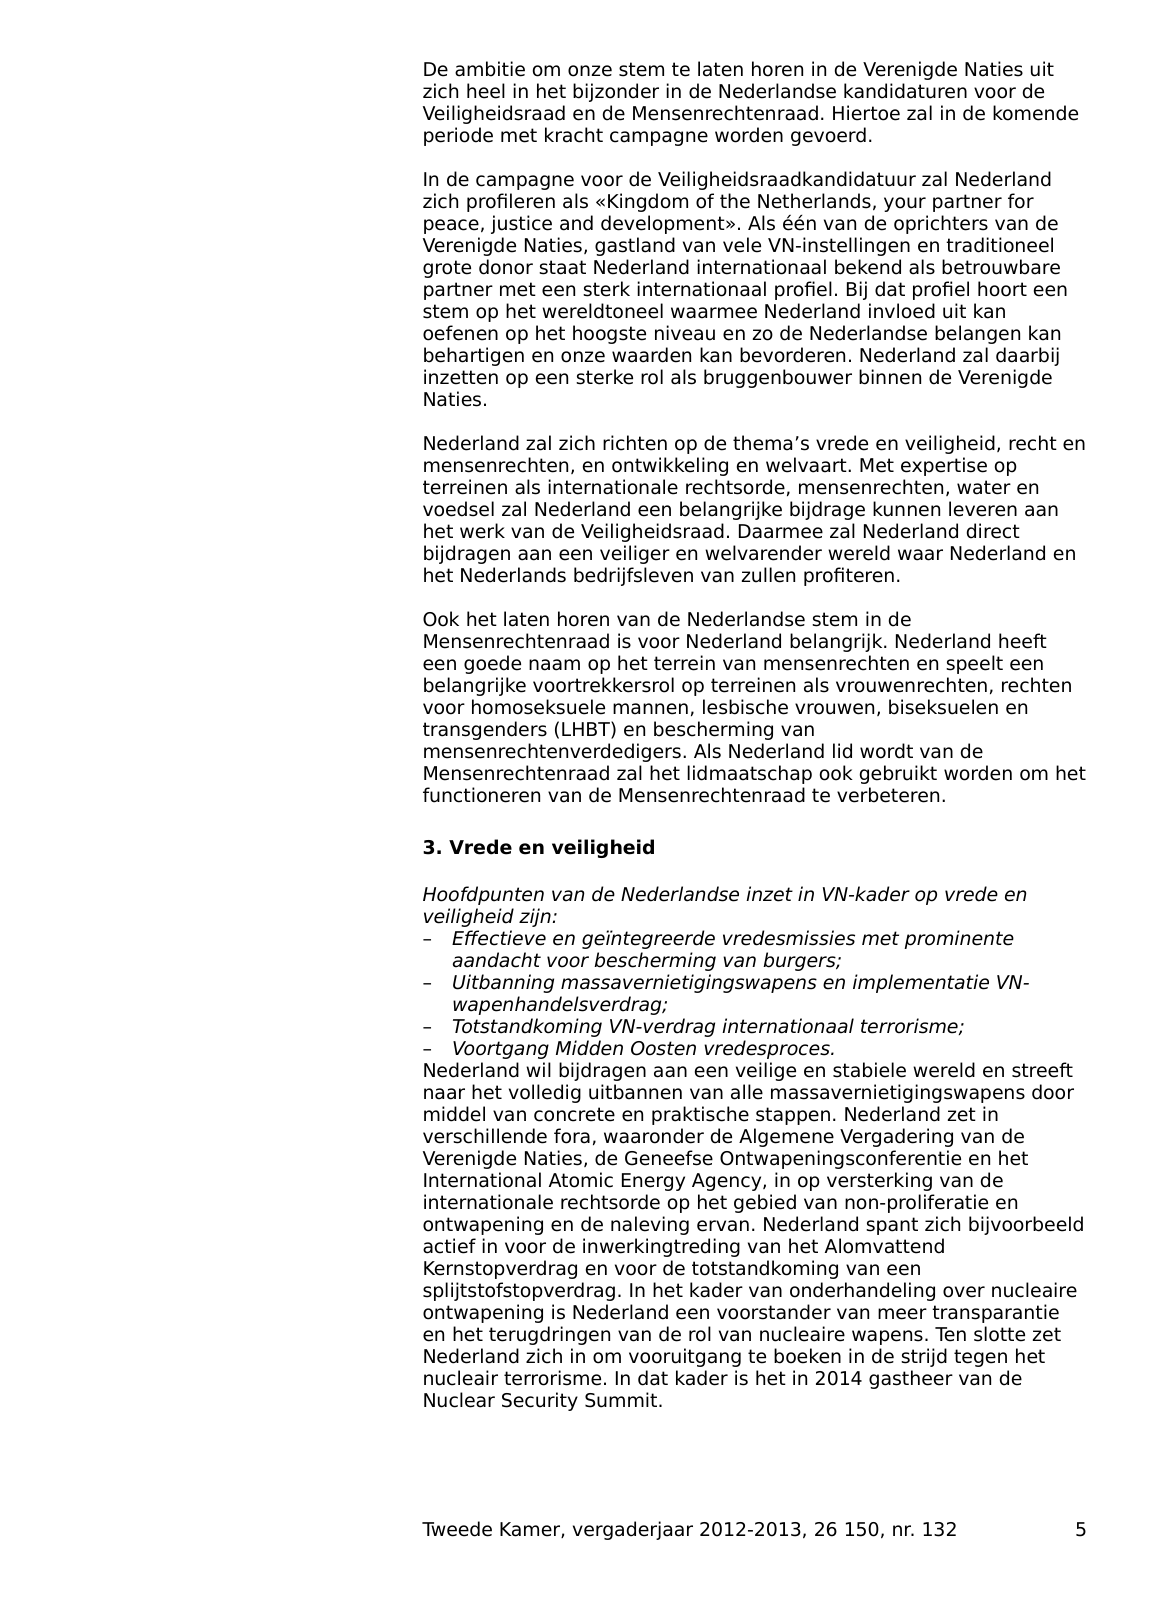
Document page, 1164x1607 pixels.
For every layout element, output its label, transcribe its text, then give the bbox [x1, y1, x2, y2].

text Nederland zal zich richten op de thema’s vrede en veiligheid, recht en mensenrechten, en ontwikkeling en welvaart. Met expertise op terreinen als internationale rechtsorde, mensenrechten, water en voedsel zal Nederland een belangrijke bijdrage kunnen leveren aan het werk van de Veiligheidsraad. Daarmee zal Nederland direct bijdragen aan een veiliger en welvarender wereld waar Nederland en het Nederlands bedrijfsleven van zullen profiteren. [422, 433, 1087, 587]
text – Effectieve en geïntegreerde vredesmissies met prominente aandacht voor bescherming van burgers; [422, 928, 1087, 972]
text In de campagne voor de Veiligheidsraadkandidatuur zal Nederland zich profileren als «Kingdom of the Netherlands, your partner for peace, justice and development». Als één van de oprichters van de Verenigde Naties, gastland van vele VN-instellingen en traditioneel grote donor staat Nederland internationaal bekend als betrouwbare partner met een sterk internationaal profiel. Bij dat profiel hoort een stem op het wereldtoneel waarmee Nederland invloed uit kan oefenen op het hoogste niveau en zo de Nederlandse belangen kan behartigen en onze waarden kan bevorderen. Nederland zal daarbij inzetten op een sterke rol als bruggenbouwer binnen de Verenigde Naties. [422, 169, 1087, 411]
text – Uitbanning massavernietigingswapens en implementatie VN-wapenhandelsverdrag; [422, 972, 1087, 1016]
text – Voortgang Midden Oosten vredesproces. [422, 1038, 1087, 1060]
text – Totstandkoming VN-verdrag internationaal terrorisme; [422, 1016, 1087, 1038]
text De ambitie om onze stem te laten horen in de Verenigde Naties uit zich heel in het bijzonder in de Nederlandse kandidaturen voor de Veiligheidsraad en de Mensenrechtenraad. Hiertoe zal in de komende periode met kracht campagne worden gevoerd. [422, 59, 1087, 147]
text Ook het laten horen van de Nederlandse stem in de Mensenrechtenraad is voor Nederland belangrijk. Nederland heeft een goede naam op het terrein van mensenrechten en speelt een belangrijke voortrekkersrol op terreinen als vrouwenrechten, rechten voor homoseksuele mannen, lesbische vrouwen, biseksuelen en transgenders (LHBT) en bescherming van mensenrechtenverdedigers. Als Nederland lid wordt van de Mensenrechtenraad zal het lidmaatschap ook gebruikt worden om het functioneren van de Mensenrechtenraad te verbeteren. [422, 609, 1087, 807]
subtitle 3. Vrede en veiligheid [422, 837, 1087, 859]
text Hoofdpunten van de Nederlandse inzet in VN-kader op vrede en veiligheid zijn: [422, 884, 1087, 928]
text Nederland wil bijdragen aan een veilige en stabiele wereld en streeft naar het volledig uitbannen van alle massavernietigingswapens door middel van concrete en praktische stappen. Nederland zet in verschillende fora, waaronder de Algemene Vergadering van de Verenigde Naties, de Geneefse Ontwapeningsconferentie en het International Atomic Energy Agency, in op versterking van de internationale rechtsorde op het gebied van non-proliferatie en ontwapening en de naleving ervan. Nederland spant zich bijvoorbeeld actief in voor de inwerkingtreding van het Alomvattend Kernstopverdrag en voor de totstandkoming van een splijtstofstopverdrag. In het kader van onderhandeling over nucleaire ontwapening is Nederland een voorstander van meer transparantie en het terugdringen van de rol van nucleaire wapens. Ten slotte zet Nederland zich in om vooruitgang te boeken in de strijd tegen het nucleair terrorisme. In dat kader is het in 2014 gastheer van de Nuclear Security Summit. [422, 1060, 1087, 1411]
